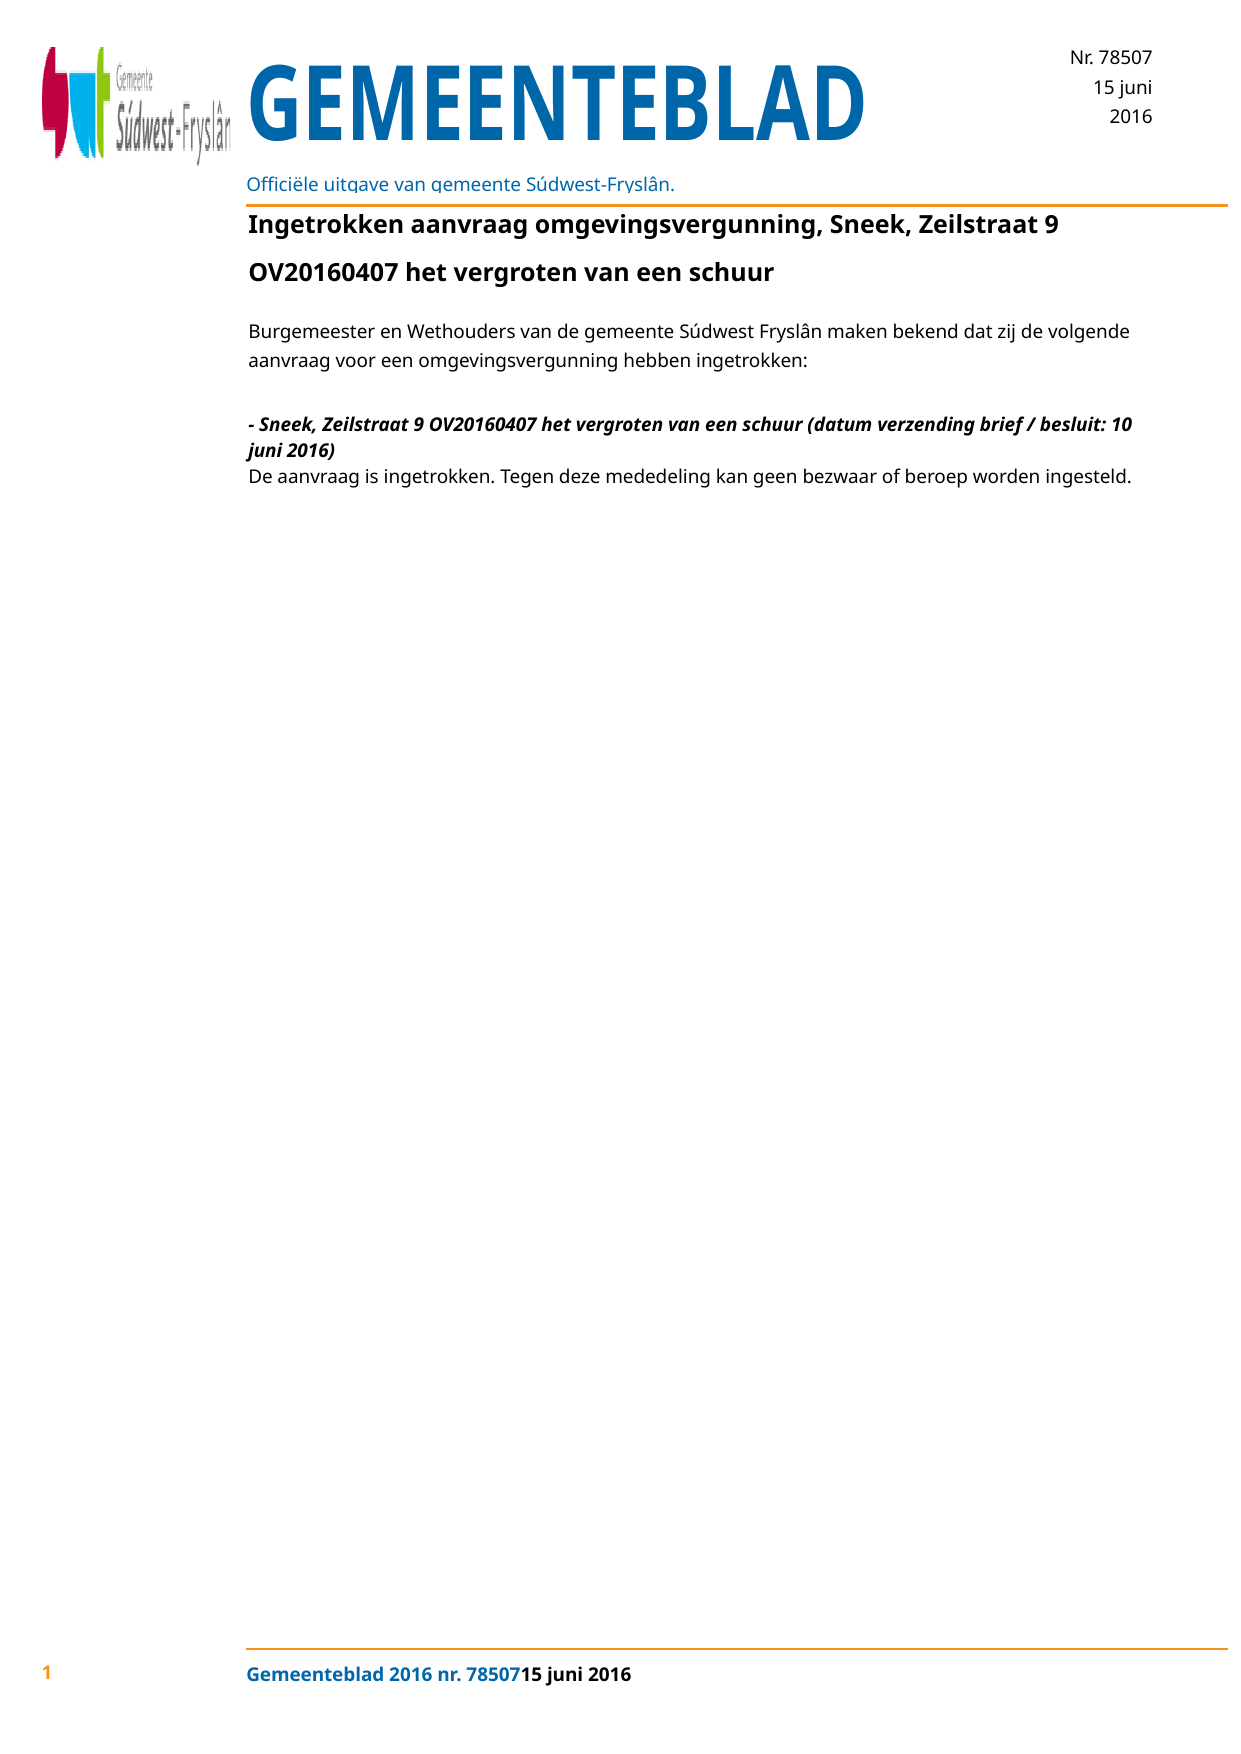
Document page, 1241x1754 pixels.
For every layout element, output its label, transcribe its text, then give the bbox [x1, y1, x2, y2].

text Burgemeester en Wethouders van de gemeente Súdwest Fryslân maken bekend dat zij de volgende aanvraag voor een omgevingsvergunning hebben ingetrokken: [248, 318, 1152, 373]
picture [41, 47, 231, 172]
text Ingetrokken aanvraag omgevingsvergunning, Sneek, Zeilstraat 9 OV20160407 het vergroten van een schuur [248, 207, 1152, 288]
text De aanvraag is ingetrokken. Tegen deze mededeling kan geen bezwaar of beroep worden ingesteld. [248, 463, 1152, 489]
text - Sneek, Zeilstraat 9 OV20160407 het vergroten van een schuur (datum verzending brief / besluit: 10 juni 2016) [248, 411, 1152, 463]
